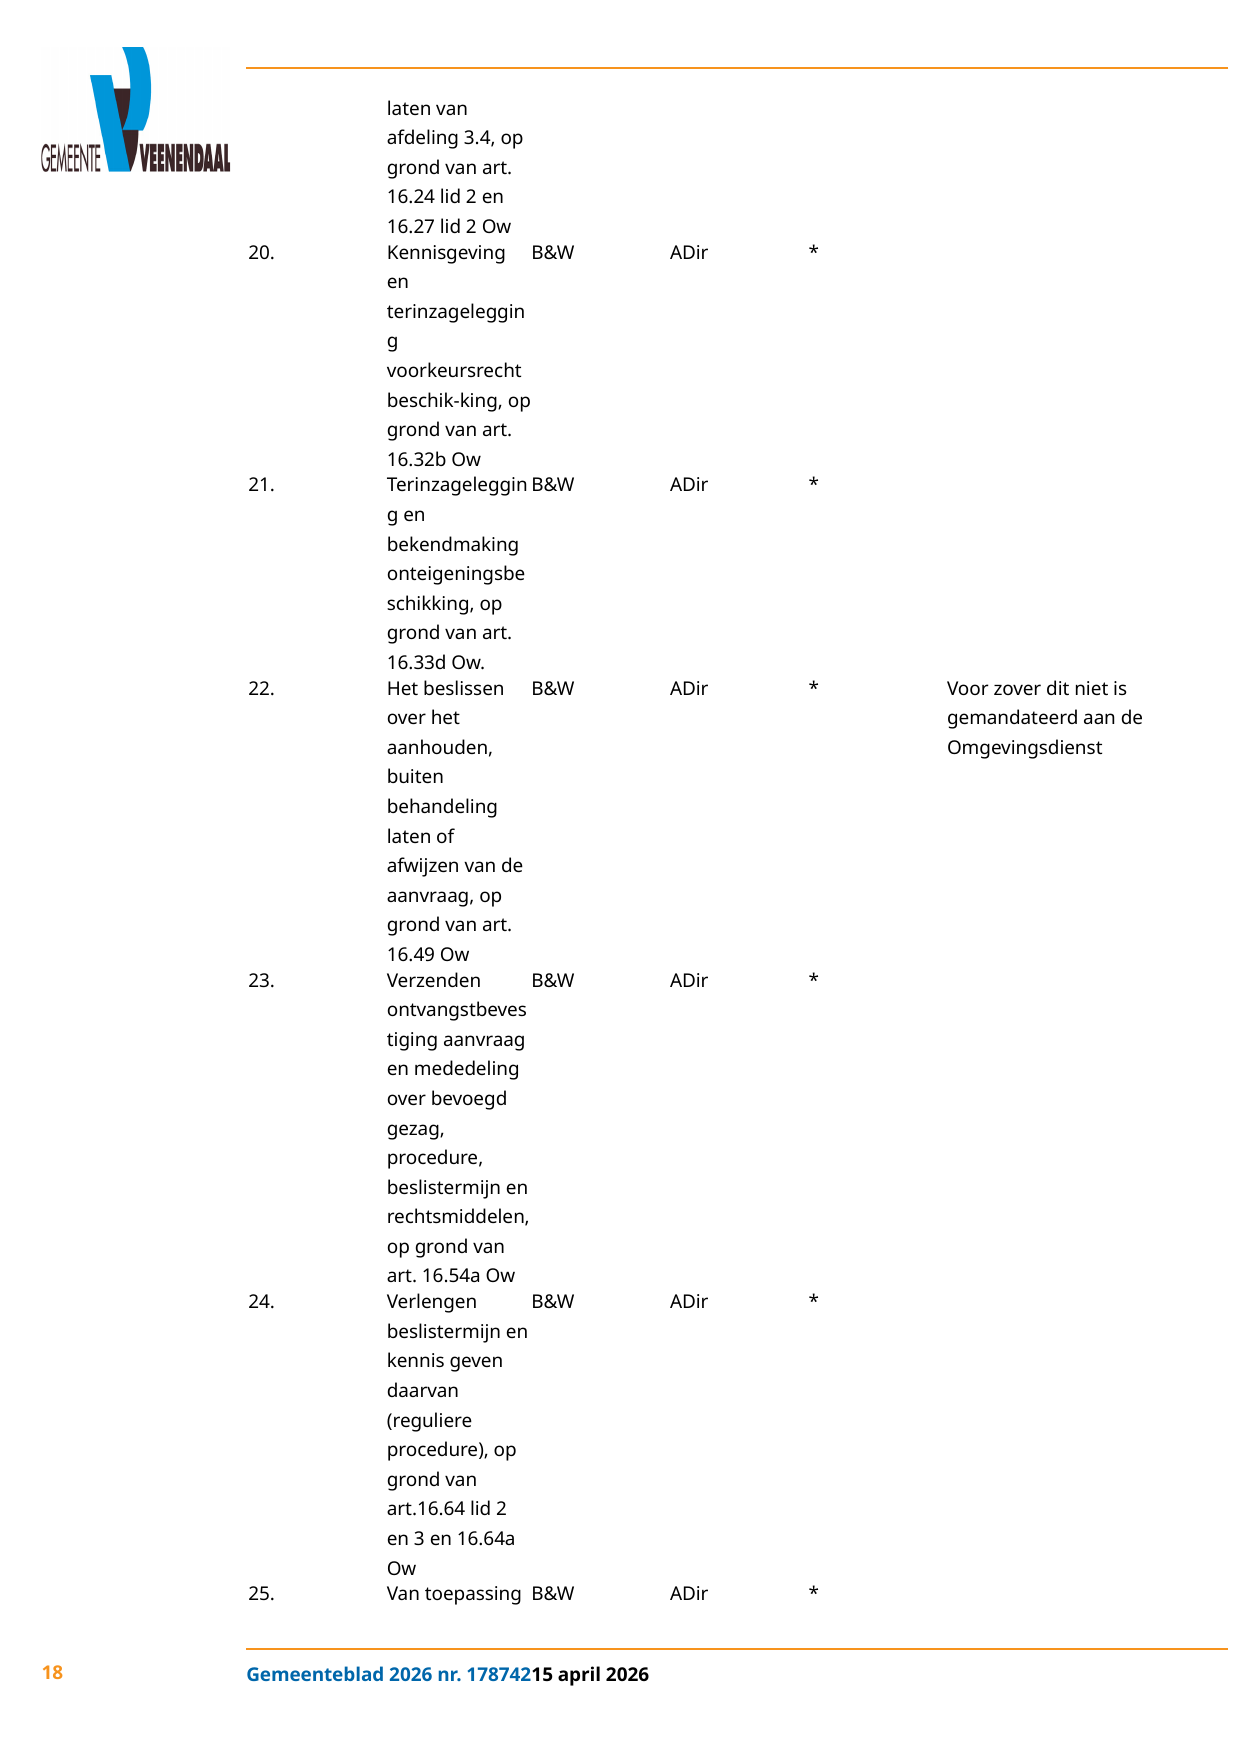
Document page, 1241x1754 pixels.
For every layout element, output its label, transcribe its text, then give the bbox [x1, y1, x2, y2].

table_cell [947, 1580, 1152, 1606]
table_cell B&W [531, 675, 670, 967]
table_cell Het beslissen over het aanhouden, buiten behandeling laten of afwijzen van de aanvraag, op grond van art. 16.49 Ow [387, 675, 531, 967]
table_cell 25. [248, 1580, 387, 1606]
table_cell * [808, 967, 947, 1288]
table_cell 21. [248, 472, 387, 675]
table_cell B&W [531, 1580, 670, 1606]
table_cell [808, 95, 947, 239]
table_cell Kennisgeving en terinzagelegging voorkeursrechtbeschik-king, op grond van art. 16.32b Ow [387, 239, 531, 472]
table_cell Verzenden ontvangstbevestiging aanvraag en mededeling over bevoegd gezag, procedure, beslistermijn en rechtsmiddelen, op grond van art. 16.54a Ow [387, 967, 531, 1288]
table_cell [947, 239, 1152, 472]
table_cell [531, 95, 670, 239]
table_cell [947, 1289, 1152, 1580]
table_cell * [808, 1289, 947, 1580]
table_cell Verlengen beslistermijn en kennis geven daarvan (reguliere procedure), op grond van art.16.64 lid 2 en 3 en 16.64a Ow [387, 1289, 531, 1580]
picture [123, 47, 231, 172]
table_cell B&W [531, 967, 670, 1288]
table_cell * [808, 239, 947, 472]
table_cell 24. [248, 1289, 387, 1580]
table_cell B&W [531, 472, 670, 675]
table_cell ADir [670, 239, 808, 472]
table_cell B&W [531, 239, 670, 472]
table_cell 23. [248, 967, 387, 1288]
table_cell ADir [670, 1580, 808, 1606]
table_cell [947, 967, 1152, 1288]
table_cell Voor zover dit niet is gemandateerd aan de Omgevingsdienst [947, 675, 1152, 967]
table_cell [248, 95, 387, 239]
table_cell laten van afdeling 3.4, op grond van art. 16.24 lid 2 en 16.27 lid 2 Ow [387, 95, 531, 239]
table_cell ADir [670, 472, 808, 675]
table_cell [947, 95, 1152, 239]
table_cell * [808, 1580, 947, 1606]
table_cell 20. [248, 239, 387, 472]
table_cell B&W [531, 1289, 670, 1580]
table_cell [670, 95, 808, 239]
table_cell 22. [248, 675, 387, 967]
table_cell * [808, 675, 947, 967]
table_cell ADir [670, 1289, 808, 1580]
table_cell Van toepassing [387, 1580, 531, 1606]
table_cell ADir [670, 967, 808, 1288]
picture [41, 47, 130, 172]
table_cell Terinzagelegging en bekendmaking onteigeningsbeschikking, op grond van art. 16.33d Ow. [387, 472, 531, 675]
table_cell * [808, 472, 947, 675]
table_cell [947, 472, 1152, 675]
table_cell ADir [670, 675, 808, 967]
